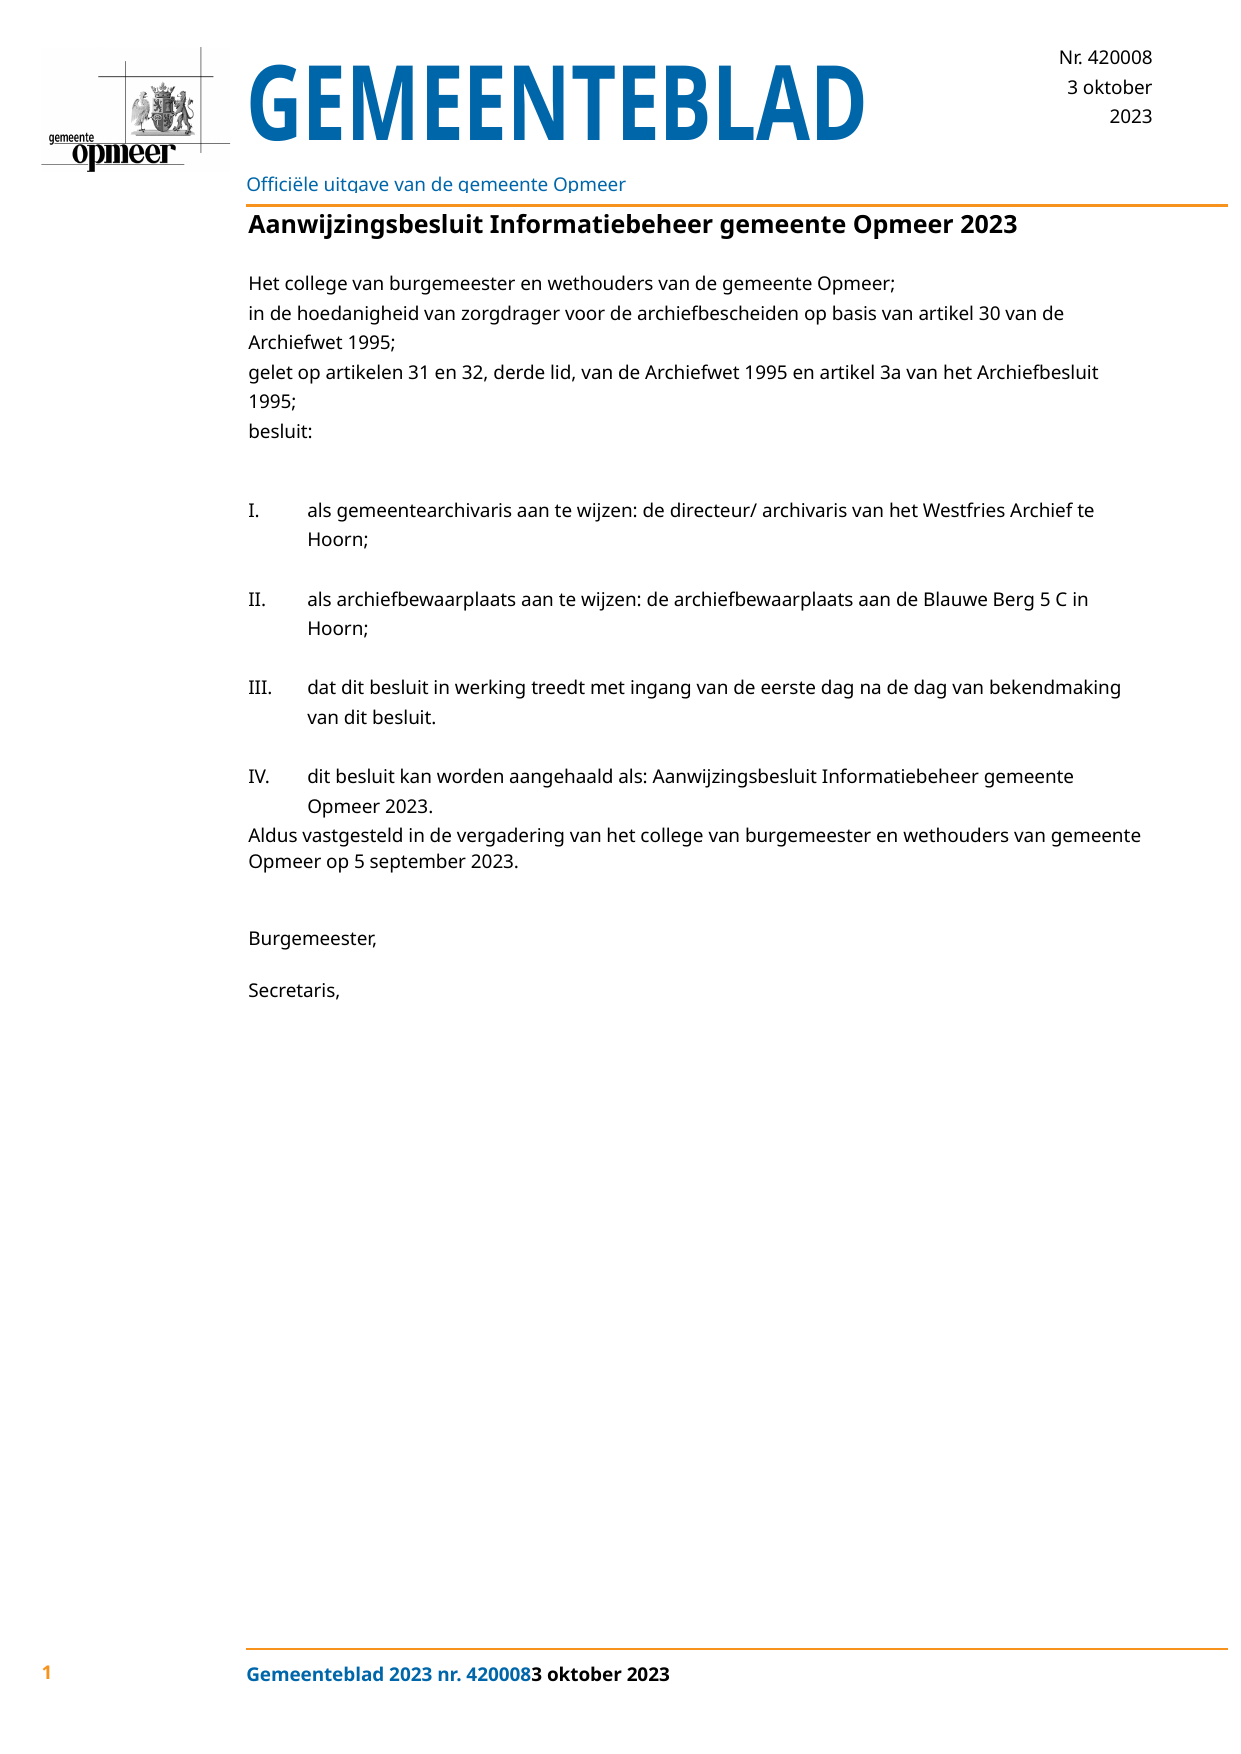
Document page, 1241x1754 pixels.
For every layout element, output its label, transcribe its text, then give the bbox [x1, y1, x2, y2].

picture [41, 47, 231, 172]
text Burgemeester, [248, 925, 1152, 951]
list als archiefbewaarplaats aan te wijzen: de archiefbewaarplaats aan de Blauwe Berg 5 C in Hoorn; [248, 586, 1152, 641]
text Het college van burgemeester en wethouders van de gemeente Opmeer; [248, 270, 1152, 296]
text Aanwijzingsbesluit Informatiebeheer gemeente Opmeer 2023 [248, 207, 1152, 241]
text besluit: [248, 418, 1152, 444]
text in de hoedanigheid van zorgdrager voor de archiefbescheiden op basis van artikel 30 van de Archiefwet 1995; [248, 300, 1152, 355]
list dat dit besluit in werking treedt met ingang van de eerste dag na de dag van bekendmaking van dit besluit. [248, 674, 1152, 730]
text Aldus vastgesteld in de vergadering van het college van burgemeester en wethouders van gemeente Opmeer op 5 september 2023. [248, 822, 1152, 874]
list als gemeentearchivaris aan te wijzen: de directeur/ archivaris van het Westfries Archief te Hoorn; [248, 497, 1152, 552]
text Secretaris, [248, 977, 1152, 1003]
list dit besluit kan worden aangehaald als: Aanwijzingsbesluit Informatiebeheer gemeente Opmeer 2023. [248, 763, 1152, 819]
text gelet op artikelen 31 en 32, derde lid, van de Archiefwet 1995 en artikel 3a van het Archiefbesluit 1995; [248, 359, 1152, 414]
